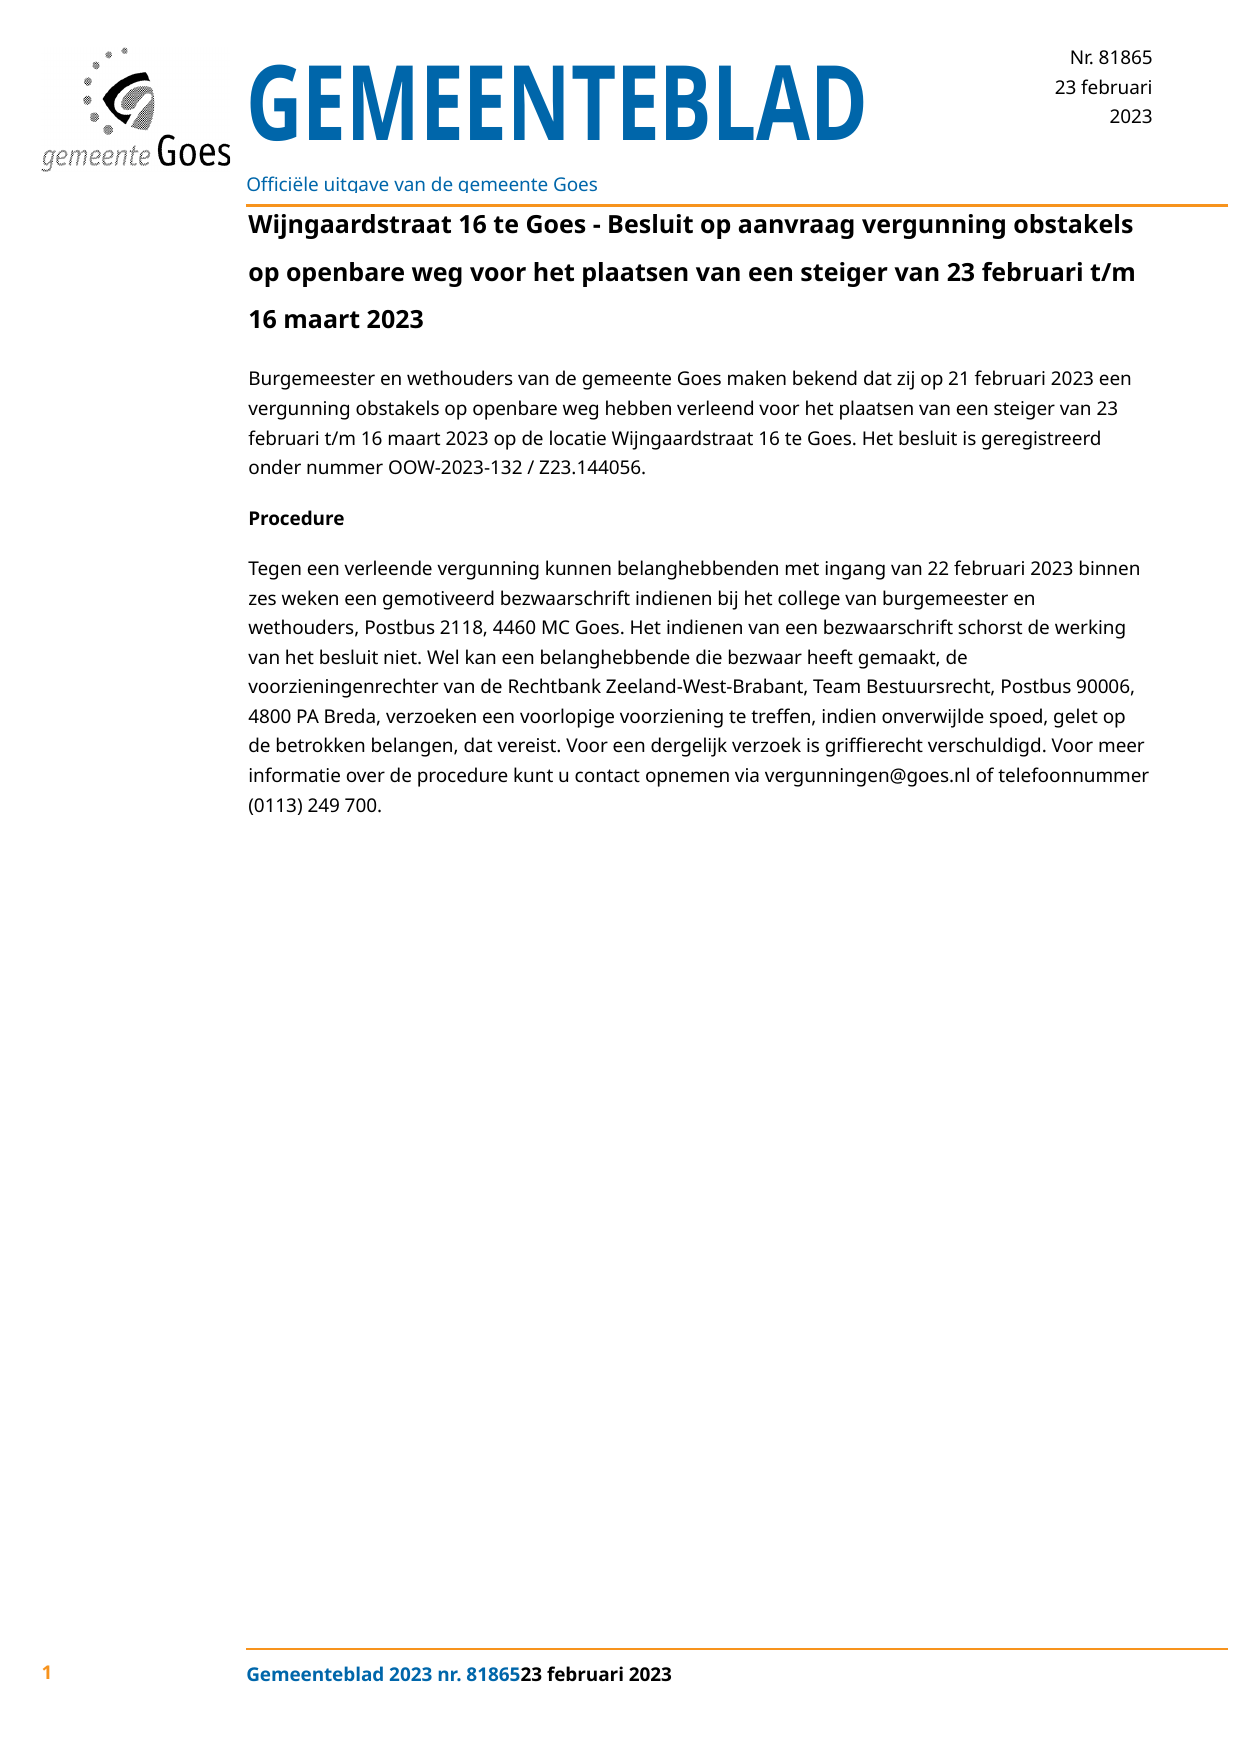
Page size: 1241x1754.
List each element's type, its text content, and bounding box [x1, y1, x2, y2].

text Wijngaardstraat 16 te Goes - Besluit op aanvraag vergunning obstakels op openbare weg voor het plaatsen van een steiger van 23 februari t/m 16 maart 2023 [248, 207, 1152, 336]
text Procedure [248, 505, 1152, 530]
text Tegen een verleende vergunning kunnen belanghebbenden met ingang van 22 februari 2023 binnen zes weken een gemotiveerd bezwaarschrift indienen bij het college van burgemeester en wethouders, Postbus 2118, 4460 MC Goes. Het indienen van een bezwaarschrift schorst de werking van het besluit niet. Wel kan een belanghebbende die bezwaar heeft gemaakt, de voorzieningenrechter van de Rechtbank Zeeland-West-Brabant, Team Bestuursrecht, Postbus 90006, 4800 PA Breda, verzoeken een voorlopige voorziening te treffen, indien onverwijlde spoed, gelet op de betrokken belangen, dat vereist. Voor een dergelijk verzoek is griffierecht verschuldigd. Voor meer informatie over de procedure kunt u contact opnemen via vergunningen@goes.nl of telefoonnummer (0113) 249 700. [248, 555, 1152, 817]
picture [41, 47, 231, 172]
text Burgemeester en wethouders van de gemeente Goes maken bekend dat zij op 21 februari 2023 een vergunning obstakels op openbare weg hebben verleend voor het plaatsen van een steiger van 23 februari t/m 16 maart 2023 op de locatie Wijngaardstraat 16 te Goes. Het besluit is geregistreerd onder nummer OOW-2023-132 / Z23.144056. [248, 366, 1152, 480]
